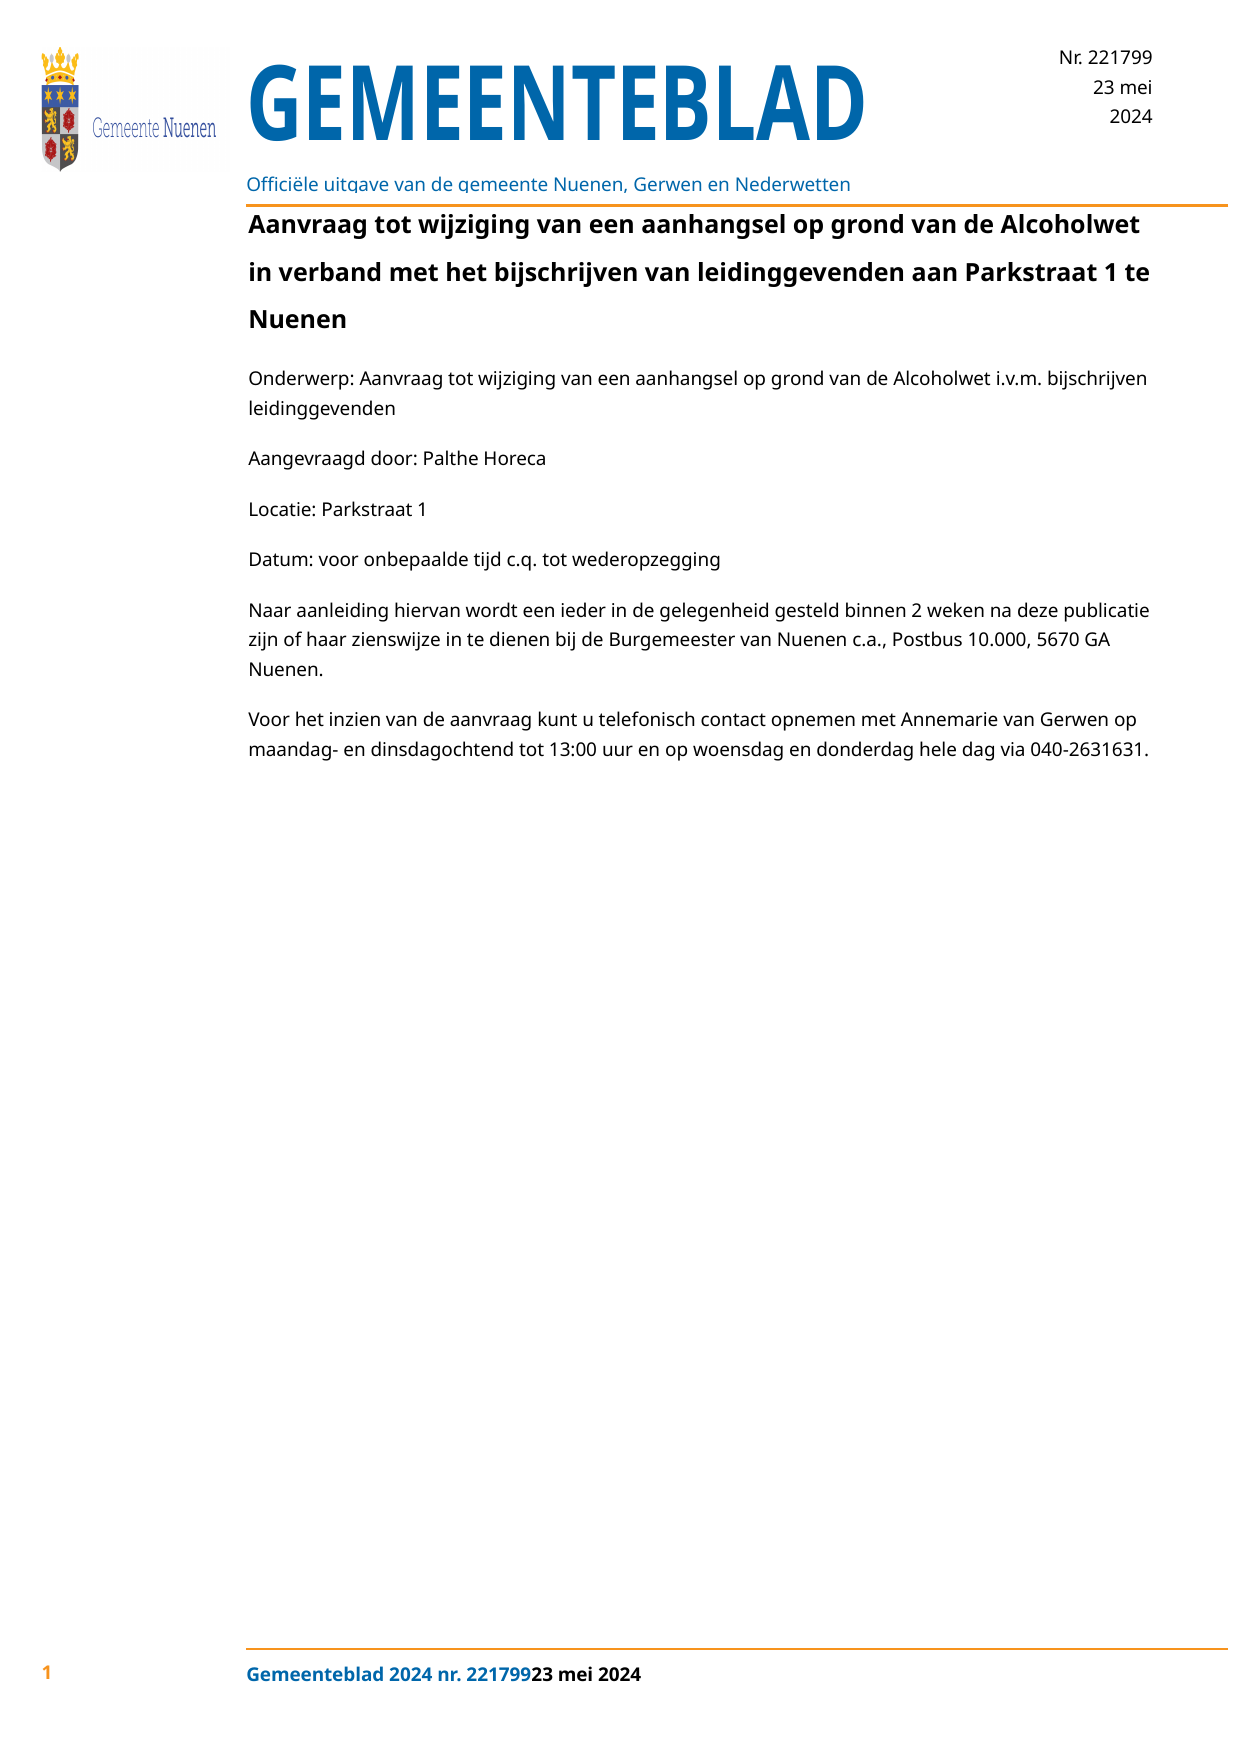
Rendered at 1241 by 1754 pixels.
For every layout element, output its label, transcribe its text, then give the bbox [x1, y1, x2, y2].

text Locatie: Parkstraat 1 [248, 496, 1152, 522]
text Datum: voor onbepaalde tijd c.q. tot wederopzegging [248, 546, 1152, 572]
text Aanvraag tot wijziging van een aanhangsel op grond van de Alcoholwet in verband met het bijschrijven van leidinggevenden aan Parkstraat 1 te Nuenen [248, 207, 1152, 336]
text Onderwerp: Aanvraag tot wijziging van een aanhangsel op grond van de Alcoholwet i.v.m. bijschrijven leidinggevenden [248, 366, 1152, 421]
picture [41, 47, 231, 172]
text Voor het inzien van de aanvraag kunt u telefonisch contact opnemen met Annemarie van Gerwen op maandag- en dinsdagochtend tot 13:00 uur en op woensdag en donderdag hele dag via 040-2631631. [248, 706, 1152, 762]
text Aangevraagd door: Palthe Horeca [248, 446, 1152, 471]
text Naar aanleiding hiervan wordt een ieder in de gelegenheid gesteld binnen 2 weken na deze publicatie zijn of haar zienswijze in te dienen bij de Burgemeester van Nuenen c.a., Postbus 10.000, 5670 GA Nuenen. [248, 597, 1152, 682]
